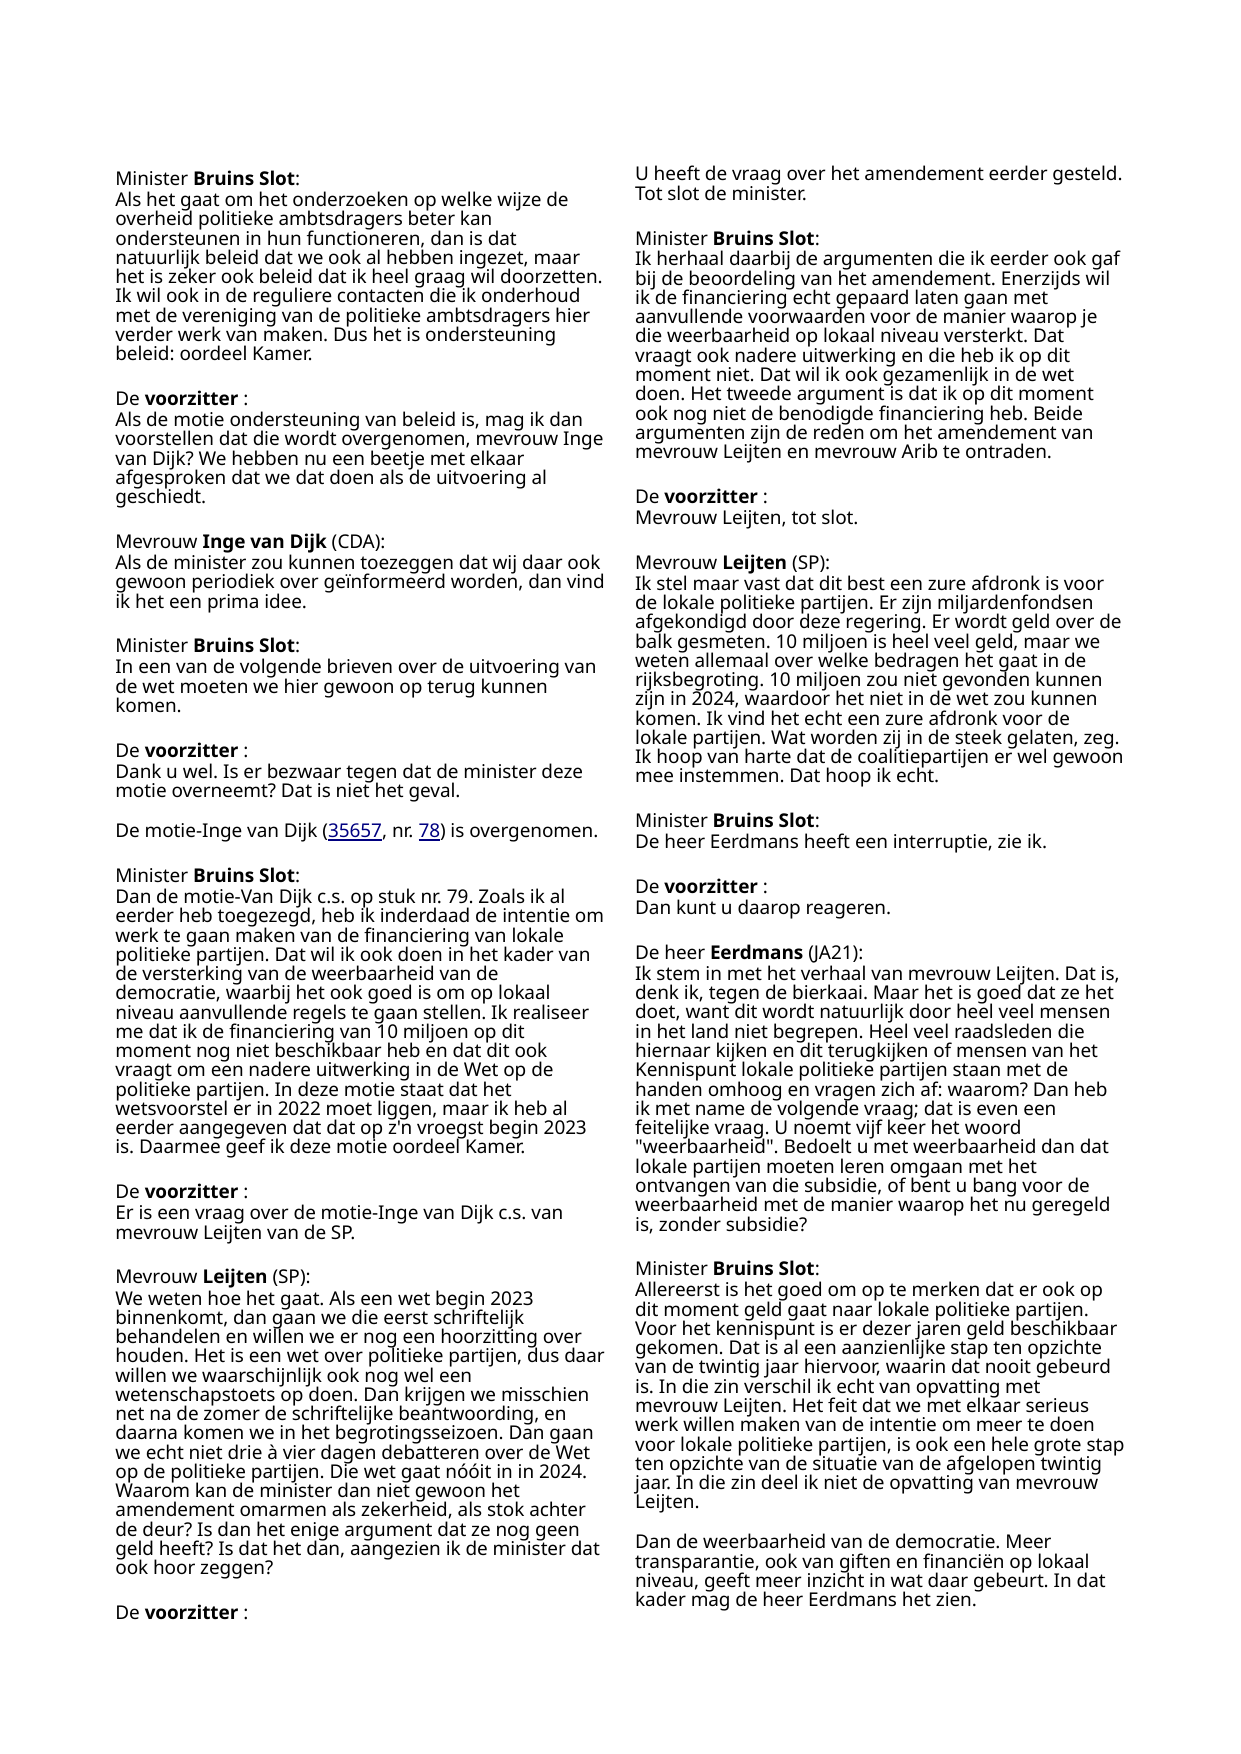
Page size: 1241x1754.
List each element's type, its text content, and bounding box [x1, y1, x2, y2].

text Als de minister zou kunnen toezeggen dat wij daar ook gewoon periodiek over geïnformeerd worden, dan vind ik het een prima idee. [115, 554, 605, 612]
text We weten hoe het gaat. Als een wet begin 2023 binnenkomt, dan gaan we die eerst schriftelijk behandelen en willen we er nog een hoorzitting over houden. Het is een wet over politieke partijen, dus daar willen we waarschijnlijk ook nog wel een wetenschapstoets op doen. Dan krijgen we misschien net na de zomer de schriftelijke beantwoording, en daarna komen we in het begrotingsseizoen. Dan gaan we echt niet drie à vier dagen debatteren over de Wet op de politieke partijen. Die wet gaat nóóit in in 2024. Waarom kan de minister dan niet gewoon het amendement omarmen als zekerheid, als stok achter de deur? Is dan het enige argument dat ze nog geen geld heeft? Is dat het dan, aangezien ik de minister dat ook hoor zeggen? [115, 1289, 605, 1578]
text Minister Bruins Slot: [115, 862, 605, 888]
text Ik stel maar vast dat dit best een zure afdronk is voor de lokale politieke partijen. Er zijn miljardenfondsen afgekondigd door deze regering. Er wordt geld over de balk gesmeten. 10 miljoen is heel veel geld, maar we weten allemaal over welke bedragen het gaat in de rijksbegroting. 10 miljoen zou niet gevonden kunnen zijn in 2024, waardoor het niet in de wet zou kunnen komen. Ik vind het echt een zure afdronk voor de lokale partijen. Wat worden zij in de steek gelaten, zeg. Ik hoop van harte dat de coalitiepartijen er wel gewoon mee instemmen. Dat hoop ik echt. [635, 575, 1125, 787]
text Er is een vraag over de motie-Inge van Dijk c.s. van mevrouw Leijten van de SP. [115, 1204, 605, 1243]
text Mevrouw Inge van Dijk (CDA): [115, 528, 605, 554]
text U heeft de vraag over het amendement eerder gesteld. Tot slot de minister. [635, 165, 1125, 204]
text In een van de volgende brieven over de uitvoering van de wet moeten we hier gewoon op terug kunnen komen. [115, 658, 605, 716]
text De voorzitter : [635, 483, 1125, 509]
text Dan de motie-Van Dijk c.s. op stuk nr. 79. Zoals ik al eerder heb toegezegd, heb ik inderdaad de intentie om werk te gaan maken van de financiering van lokale politieke partijen. Dat wil ik ook doen in het kader van de versterking van de weerbaarheid van de democratie, waarbij het ook goed is om op lokaal niveau aanvullende regels te gaan stellen. Ik realiseer me dat ik de financiering van 10 miljoen op dit moment nog niet beschikbaar heb en dat dit ook vraagt om een nadere uitwerking in de Wet op de politieke partijen. In deze motie staat dat het wetsvoorstel er in 2022 moet liggen, maar ik heb al eerder aangegeven dat dat op z'n vroegst begin 2023 is. Daarmee geef ik deze motie oordeel Kamer. [115, 888, 605, 1158]
text Mevrouw Leijten, tot slot. [635, 509, 1125, 528]
text De voorzitter : [635, 873, 1125, 899]
text Minister Bruins Slot: [635, 225, 1125, 250]
text De voorzitter : [115, 385, 605, 411]
text Als het gaat om het onderzoeken op welke wijze de overheid politieke ambtsdragers beter kan ondersteunen in hun functioneren, dan is dat natuurlijk beleid dat we ook al hebben ingezet, maar het is zeker ook beleid dat ik heel graag wil doorzetten. Ik wil ook in de reguliere contacten die ik onderhoud met de vereniging van de politieke ambtsdragers hier verder werk van maken. Dus het is ondersteuning beleid: oordeel Kamer. [115, 191, 605, 364]
text Mevrouw Leijten (SP): [115, 1264, 605, 1289]
text Dan de weerbaarheid van de democratie. Meer transparantie, ook van giften en financiën op lokaal niveau, geeft meer inzicht in wat daar gebeurt. In dat kader mag de heer Eerdmans het zien. [635, 1533, 1125, 1610]
text Minister Bruins Slot: [115, 633, 605, 658]
text Minister Bruins Slot: [635, 808, 1125, 833]
text De voorzitter : [115, 737, 605, 763]
text De motie-Inge van Dijk (35657, nr. 78) is overgenomen. [115, 822, 605, 841]
text De voorzitter : [115, 1599, 605, 1625]
text Ik herhaal daarbij de argumenten die ik eerder ook gaf bij de beoordeling van het amendement. Enerzijds wil ik de financiering echt gepaard laten gaan met aanvullende voorwaarden voor de manier waarop je die weerbaarheid op lokaal niveau versterkt. Dat vraagt ook nadere uitwerking en die heb ik op dit moment niet. Dat wil ik ook gezamenlijk in de wet doen. Het tweede argument is dat ik op dit moment ook nog niet de benodigde financiering heb. Beide argumenten zijn de reden om het amendement van mevrouw Leijten en mevrouw Arib te ontraden. [635, 250, 1125, 462]
text Minister Bruins Slot: [115, 165, 605, 191]
text De heer Eerdmans heeft een interruptie, zie ik. [635, 833, 1125, 853]
text Als de motie ondersteuning van beleid is, mag ik dan voorstellen dat die wordt overgenomen, mevrouw Inge van Dijk? We hebben nu een beetje met elkaar afgesproken dat we dat doen als de uitvoering al geschiedt. [115, 411, 605, 507]
text Dank u wel. Is er bezwaar tegen dat de minister deze motie overneemt? Dat is niet het geval. [115, 763, 605, 801]
text Ik stem in met het verhaal van mevrouw Leijten. Dat is, denk ik, tegen de bierkaai. Maar het is goed dat ze het doet, want dit wordt natuurlijk door heel veel mensen in het land niet begrepen. Heel veel raadsleden die hiernaar kijken en dit terugkijken of mensen van het Kennispunt lokale politieke partijen staan met de handen omhoog en vragen zich af: waarom? Dan heb ik met name de volgende vraag; dat is even een feitelijke vraag. U noemt vijf keer het woord "weerbaarheid". Bedoelt u met weerbaarheid dan dat lokale partijen moeten leren omgaan met het ontvangen van die subsidie, of bent u bang voor de weerbaarheid met de manier waarop het nu geregeld is, zonder subsidie? [635, 965, 1125, 1235]
text Allereerst is het goed om op te merken dat er ook op dit moment geld gaat naar lokale politieke partijen. Voor het kennispunt is er dezer jaren geld beschikbaar gekomen. Dat is al een aanzienlijke stap ten opzichte van de twintig jaar hiervoor, waarin dat nooit gebeurd is. In die zin verschil ik echt van opvatting met mevrouw Leijten. Het feit dat we met elkaar serieus werk willen maken van de intentie om meer te doen voor lokale politieke partijen, is ook een hele grote stap ten opzichte van de situatie van de afgelopen twintig jaar. In die zin deel ik niet de opvatting van mevrouw Leijten. [635, 1281, 1125, 1513]
text Mevrouw Leijten (SP): [635, 549, 1125, 575]
text Minister Bruins Slot: [635, 1256, 1125, 1281]
text De voorzitter : [115, 1179, 605, 1204]
text De heer Eerdmans (JA21): [635, 939, 1125, 965]
text Dan kunt u daarop reageren. [635, 899, 1125, 918]
